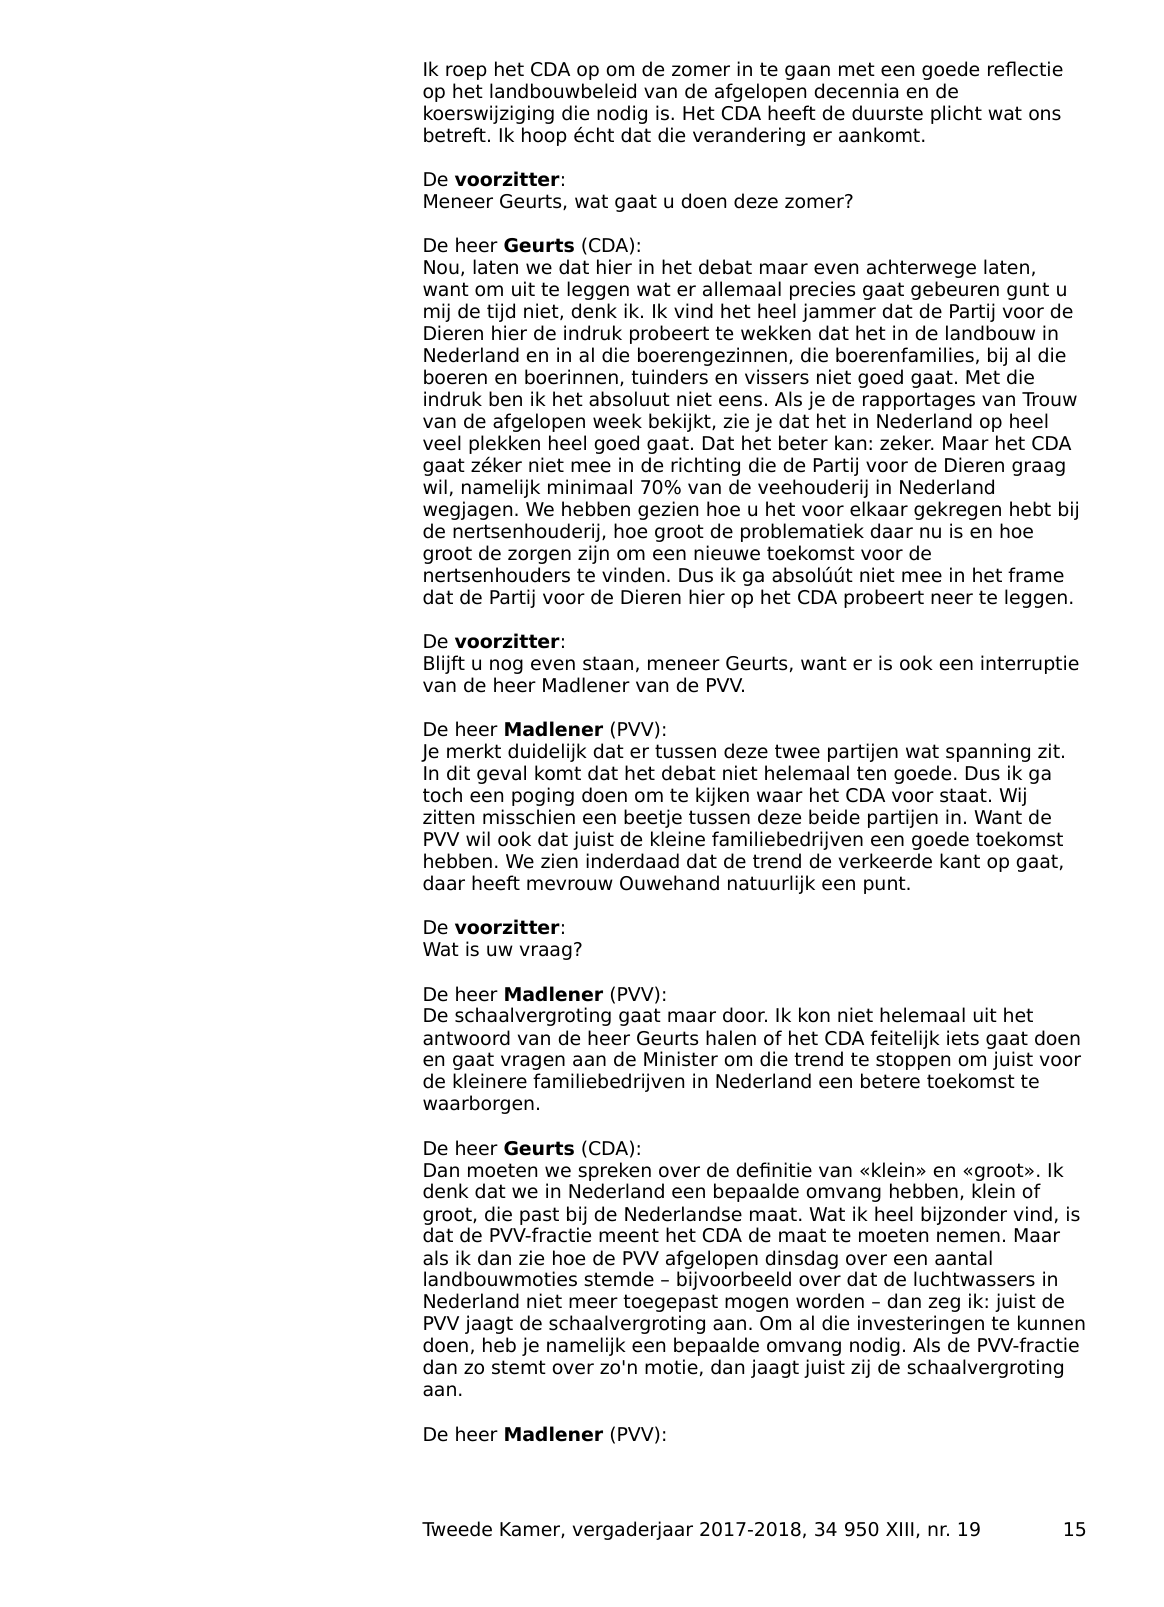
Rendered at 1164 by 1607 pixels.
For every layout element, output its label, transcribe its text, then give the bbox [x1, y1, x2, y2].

text Ik roep het CDA op om de zomer in te gaan met een goede reflectie op het landbouwbeleid van de afgelopen decennia en de koerswijziging die nodig is. Het CDA heeft de duurste plicht wat ons betreft. Ik hoop écht dat die verandering er aankomt. [422, 59, 1087, 147]
text Dan moeten we spreken over de definitie van «klein» en «groot». Ik denk dat we in Nederland een bepaalde omvang hebben, klein of groot, die past bij de Nederlandse maat. Wat ik heel bijzonder vind, is dat de PVV-fractie meent het CDA de maat te moeten nemen. Maar als ik dan zie hoe de PVV afgelopen dinsdag over een aantal landbouwmoties stemde – bijvoorbeeld over dat de luchtwassers in Nederland niet meer toegepast mogen worden – dan zeg ik: juist de PVV jaagt de schaalvergroting aan. Om al die investeringen te kunnen doen, heb je namelijk een bepaalde omvang nodig. Als de PVV-fractie dan zo stemt over zo'n motie, dan jaagt juist zij de schaalvergroting aan. [422, 1159, 1087, 1401]
text De voorzitter: [422, 631, 1087, 653]
text De heer Madlener (PVV): [422, 1423, 1087, 1445]
text De schaalvergroting gaat maar door. Ik kon niet helemaal uit het antwoord van de heer Geurts halen of het CDA feitelijk iets gaat doen en gaat vragen aan de Minister om die trend te stoppen om juist voor de kleinere familiebedrijven in Nederland een betere toekomst te waarborgen. [422, 1005, 1087, 1115]
text De heer Geurts (CDA): [422, 235, 1087, 257]
text De heer Madlener (PVV): [422, 719, 1087, 741]
text De voorzitter: [422, 917, 1087, 939]
text Nou, laten we dat hier in het debat maar even achterwege laten, want om uit te leggen wat er allemaal precies gaat gebeuren gunt u mij de tijd niet, denk ik. Ik vind het heel jammer dat de Partij voor de Dieren hier de indruk probeert te wekken dat het in de landbouw in Nederland en in al die boerengezinnen, die boerenfamilies, bij al die boeren en boerinnen, tuinders en vissers niet goed gaat. Met die indruk ben ik het absoluut niet eens. Als je de rapportages van Trouw van de afgelopen week bekijkt, zie je dat het in Nederland op heel veel plekken heel goed gaat. Dat het beter kan: zeker. Maar het CDA gaat zéker niet mee in de richting die de Partij voor de Dieren graag wil, namelijk minimaal 70% van de veehouderij in Nederland wegjagen. We hebben gezien hoe u het voor elkaar gekregen hebt bij de nertsenhouderij, hoe groot de problematiek daar nu is en hoe groot de zorgen zijn om een nieuwe toekomst voor de nertsenhouders te vinden. Dus ik ga absolúút niet mee in het frame dat de Partij voor de Dieren hier op het CDA probeert neer te leggen. [422, 257, 1087, 609]
text De heer Geurts (CDA): [422, 1137, 1087, 1159]
text Je merkt duidelijk dat er tussen deze twee partijen wat spanning zit. In dit geval komt dat het debat niet helemaal ten goede. Dus ik ga toch een poging doen om te kijken waar het CDA voor staat. Wij zitten misschien een beetje tussen deze beide partijen in. Want de PVV wil ook dat juist de kleine familiebedrijven een goede toekomst hebben. We zien inderdaad dat de trend de verkeerde kant op gaat, daar heeft mevrouw Ouwehand natuurlijk een punt. [422, 741, 1087, 895]
text Wat is uw vraag? [422, 939, 1087, 961]
text Blijft u nog even staan, meneer Geurts, want er is ook een interruptie van de heer Madlener van de PVV. [422, 653, 1087, 697]
text De heer Madlener (PVV): [422, 983, 1087, 1005]
text De voorzitter: [422, 169, 1087, 191]
text Meneer Geurts, wat gaat u doen deze zomer? [422, 191, 1087, 213]
